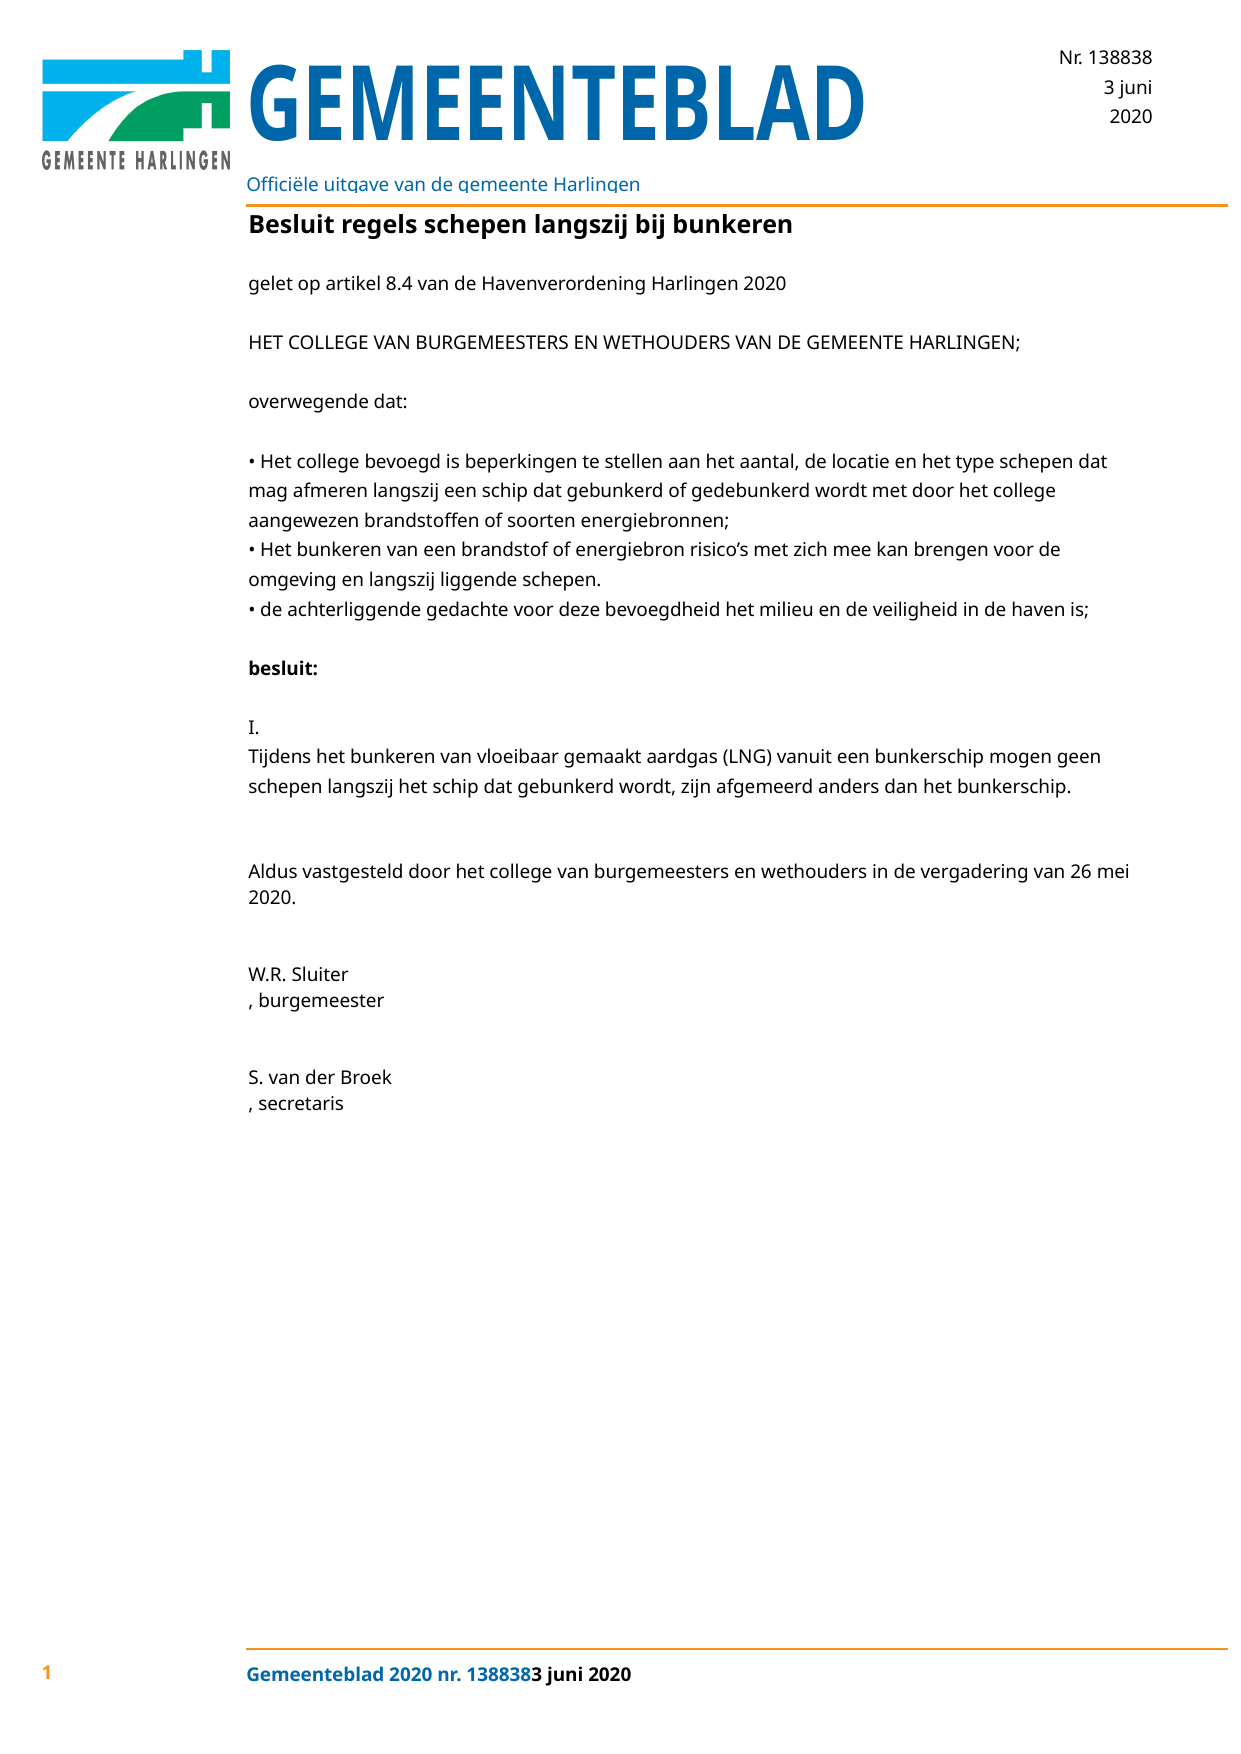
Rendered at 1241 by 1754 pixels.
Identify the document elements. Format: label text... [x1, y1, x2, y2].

text Tijdens het bunkeren van vloeibaar gemaakt aardgas (LNG) vanuit een bunkerschip mogen geen schepen langszij het schip dat gebunkerd wordt, zijn afgemeerd anders dan het bunkerschip. [248, 744, 1152, 799]
text S. van der Broek [248, 1064, 1152, 1090]
text overwegende dat: [248, 389, 1152, 414]
text • de achterliggende gedachte voor deze bevoegdheid het milieu en de veiligheid in de haven is; [248, 596, 1152, 621]
text Besluit regels schepen langszij bij bunkeren [248, 207, 1152, 241]
text I. [248, 714, 1152, 740]
text gelet op artikel 8.4 van de Havenverordening Harlingen 2020 [248, 270, 1152, 296]
text , secretaris [248, 1090, 1152, 1115]
text HET COLLEGE VAN BURGEMEESTERS EN WETHOUDERS VAN DE GEMEENTE HARLINGEN; [248, 329, 1152, 355]
picture [41, 47, 231, 172]
text , burgemeester [248, 987, 1152, 1012]
text W.R. Sluiter [248, 961, 1152, 987]
text • Het college bevoegd is beperkingen te stellen aan het aantal, de locatie en het type schepen dat mag afmeren langszij een schip dat gebunkerd of gedebunkerd wordt met door het college aangewezen brandstoffen of soorten energiebronnen; [248, 448, 1152, 533]
text Aldus vastgesteld door het college van burgemeesters en wethouders in de vergadering van 26 mei 2020. [248, 858, 1152, 909]
text besluit: [248, 655, 1152, 681]
text • Het bunkeren van een brandstof of energiebron risico’s met zich mee kan brengen voor de omgeving en langszij liggende schepen. [248, 537, 1152, 592]
